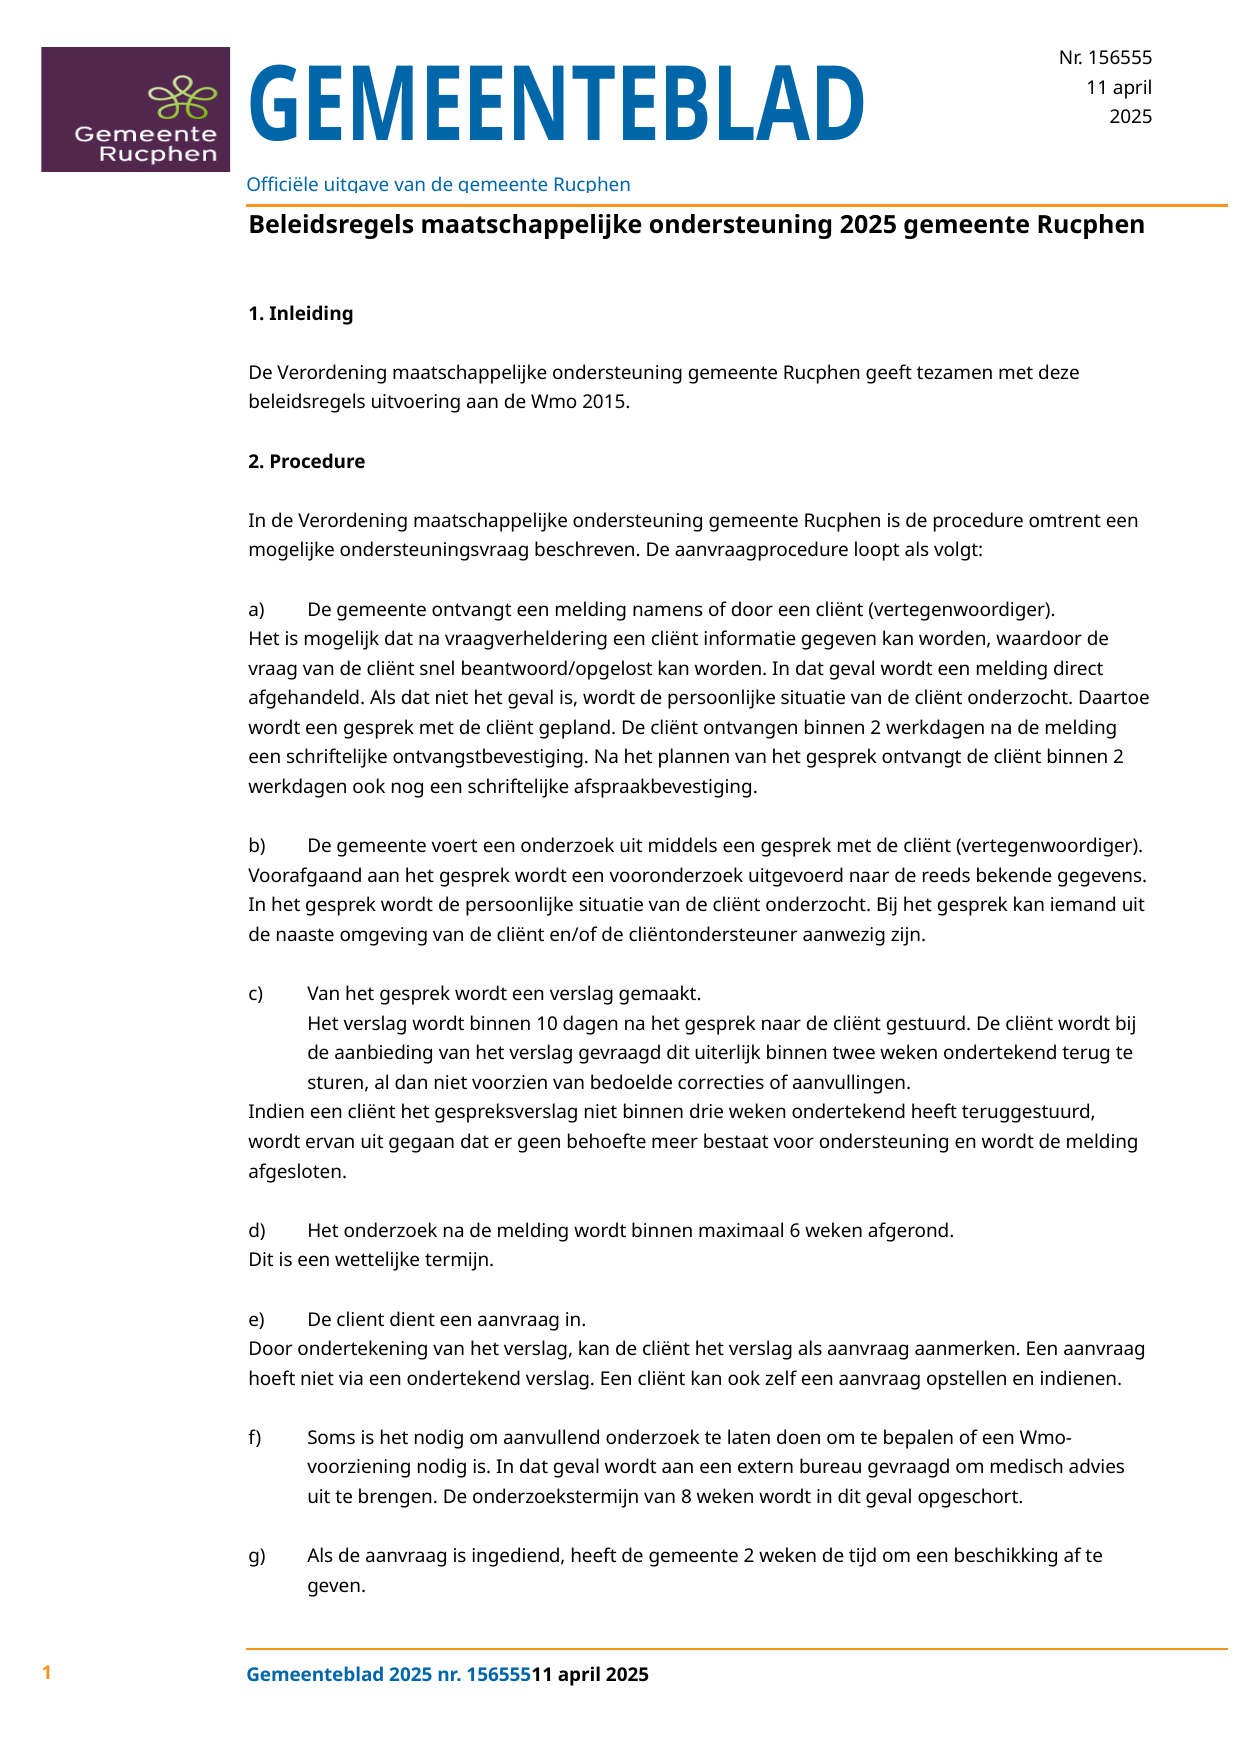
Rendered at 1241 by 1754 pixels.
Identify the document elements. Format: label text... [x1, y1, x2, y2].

text Beleidsregels maatschappelijke ondersteuning 2025 gemeente Rucphen [248, 207, 1152, 241]
text 1. Inleiding [248, 300, 1152, 326]
list De gemeente voert een onderzoek uit middels een gesprek met de cliënt (vertegenwoordiger). [248, 832, 1152, 858]
list Als de aanvraag is ingediend, heeft de gemeente 2 weken de tijd om een beschikking af te geven. [248, 1542, 1152, 1598]
list Van het gesprek wordt een verslag gemaakt. [248, 980, 1152, 1006]
text In de Verordening maatschappelijke ondersteuning gemeente Rucphen is de procedure omtrent een mogelijke ondersteuningsvraag beschreven. De aanvraagprocedure loopt als volgt: [248, 507, 1152, 562]
list De gemeente ontvangt een melding namens of door een cliënt (vertegenwoordiger). [248, 596, 1152, 621]
list Soms is het nodig om aanvullend onderzoek te laten doen om te bepalen of een Wmo-voorziening nodig is. In dat geval wordt aan een extern bureau gevraagd om medisch advies uit te brengen. De onderzoekstermijn van 8 weken wordt in dit geval opgeschort. [248, 1424, 1152, 1509]
text Indien een cliënt het gespreksverslag niet binnen drie weken ondertekend heeft teruggestuurd, wordt ervan uit gegaan dat er geen behoefte meer bestaat voor ondersteuning en wordt de melding afgesloten. [248, 1099, 1152, 1183]
text De Verordening maatschappelijke ondersteuning gemeente Rucphen geeft tezamen met deze beleidsregels uitvoering aan de Wmo 2015. [248, 359, 1152, 414]
list Het verslag wordt binnen 10 dagen na het gesprek naar de cliënt gestuurd. De cliënt wordt bij de aanbieding van het verslag gevraagd dit uiterlijk binnen twee weken ondertekend terug te sturen, al dan niet voorzien van bedoelde correcties of aanvullingen. [248, 1010, 1152, 1095]
text Het is mogelijk dat na vraagverheldering een cliënt informatie gegeven kan worden, waardoor de vraag van de cliënt snel beantwoord/opgelost kan worden. In dat geval wordt een melding direct afgehandeld. Als dat niet het geval is, wordt de persoonlijke situatie van de cliënt onderzocht. Daartoe wordt een gesprek met de cliënt gepland. De cliënt ontvangen binnen 2 werkdagen na de melding een schriftelijke ontvangstbevestiging. Na het plannen van het gesprek ontvangt de cliënt binnen 2 werkdagen ook nog een schriftelijke afspraakbevestiging. [248, 625, 1152, 799]
text Voorafgaand aan het gesprek wordt een vooronderzoek uitgevoerd naar de reeds bekende gegevens. In het gesprek wordt de persoonlijke situatie van de cliënt onderzocht. Bij het gesprek kan iemand uit de naaste omgeving van de cliënt en/of de cliëntondersteuner aanwezig zijn. [248, 862, 1152, 947]
text 2. Procedure [248, 448, 1152, 473]
picture [41, 47, 231, 172]
text Dit is een wettelijke termijn. [248, 1247, 1152, 1272]
text Door ondertekening van het verslag, kan de cliënt het verslag als aanvraag aanmerken. Een aanvraag hoeft niet via een ondertekend verslag. Een cliënt kan ook zelf een aanvraag opstellen en indienen. [248, 1335, 1152, 1391]
list Het onderzoek na de melding wordt binnen maximaal 6 weken afgerond. [248, 1217, 1152, 1243]
list De client dient een aanvraag in. [248, 1306, 1152, 1331]
